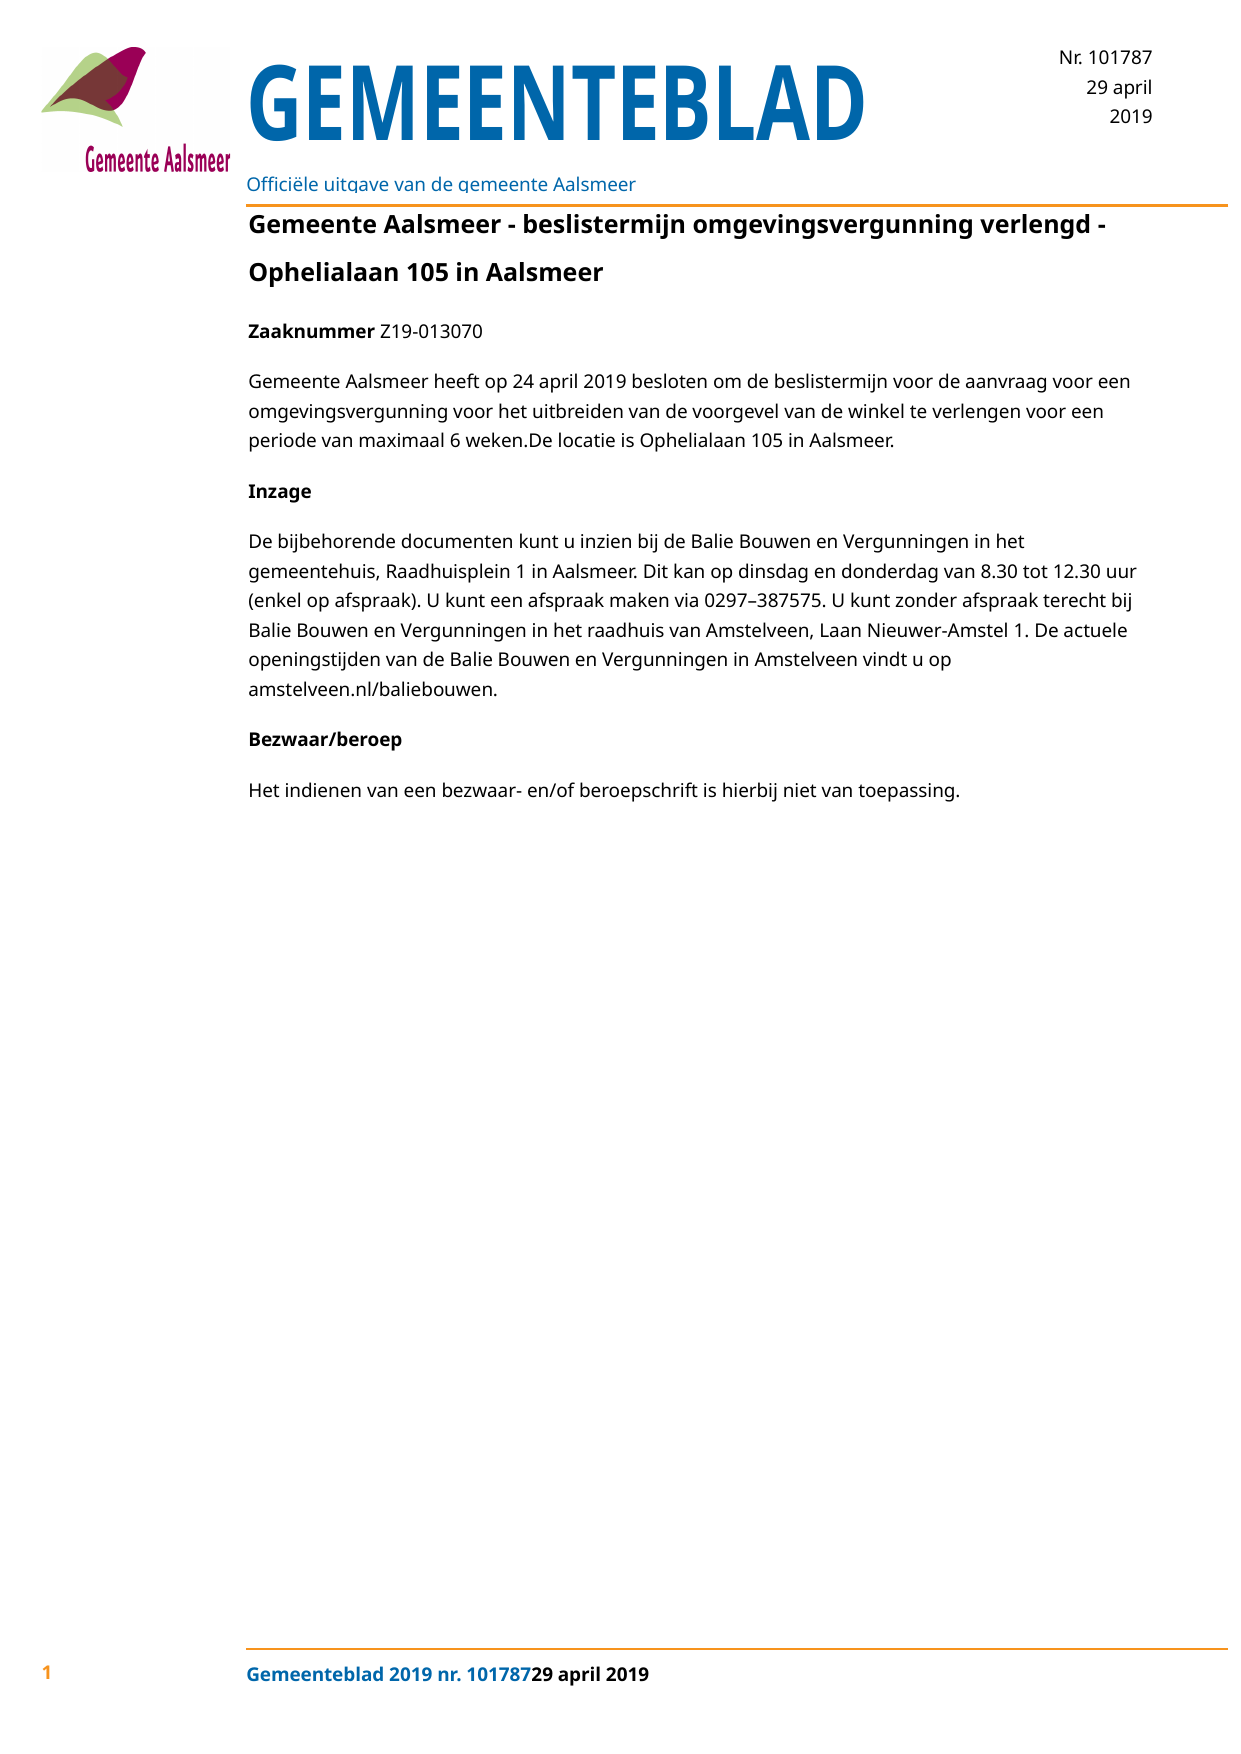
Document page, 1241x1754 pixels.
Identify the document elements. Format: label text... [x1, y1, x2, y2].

text De bijbehorende documenten kunt u inzien bij de Balie Bouwen en Vergunningen in het gemeentehuis, Raadhuisplein 1 in Aalsmeer. Dit kan op dinsdag en donderdag van 8.30 tot 12.30 uur (enkel op afspraak). U kunt een afspraak maken via 0297–387575. U kunt zonder afspraak terecht bij Balie Bouwen en Vergunningen in het raadhuis van Amstelveen, Laan Nieuwer-Amstel 1. De actuele openingstijden van de Balie Bouwen en Vergunningen in Amstelveen vindt u op amstelveen.nl/baliebouwen. [248, 528, 1152, 702]
text Het indienen van een bezwaar- en/of beroepschrift is hierbij niet van toepassing. [248, 777, 1152, 803]
text Bezwaar/beroep [248, 727, 1152, 752]
text Gemeente Aalsmeer heeft op 24 april 2019 besloten om de beslistermijn voor de aanvraag voor een omgevingsvergunning voor het uitbreiden van de voorgevel van de winkel te verlengen voor een periode van maximaal 6 weken.De locatie is Ophelialaan 105 in Aalsmeer. [248, 368, 1152, 453]
picture [41, 47, 231, 172]
text Zaaknummer Z19-013070 [248, 318, 1152, 344]
text Inzage [248, 478, 1152, 504]
text Gemeente Aalsmeer - beslistermijn omgevingsvergunning verlengd - Ophelialaan 105 in Aalsmeer [248, 207, 1152, 288]
